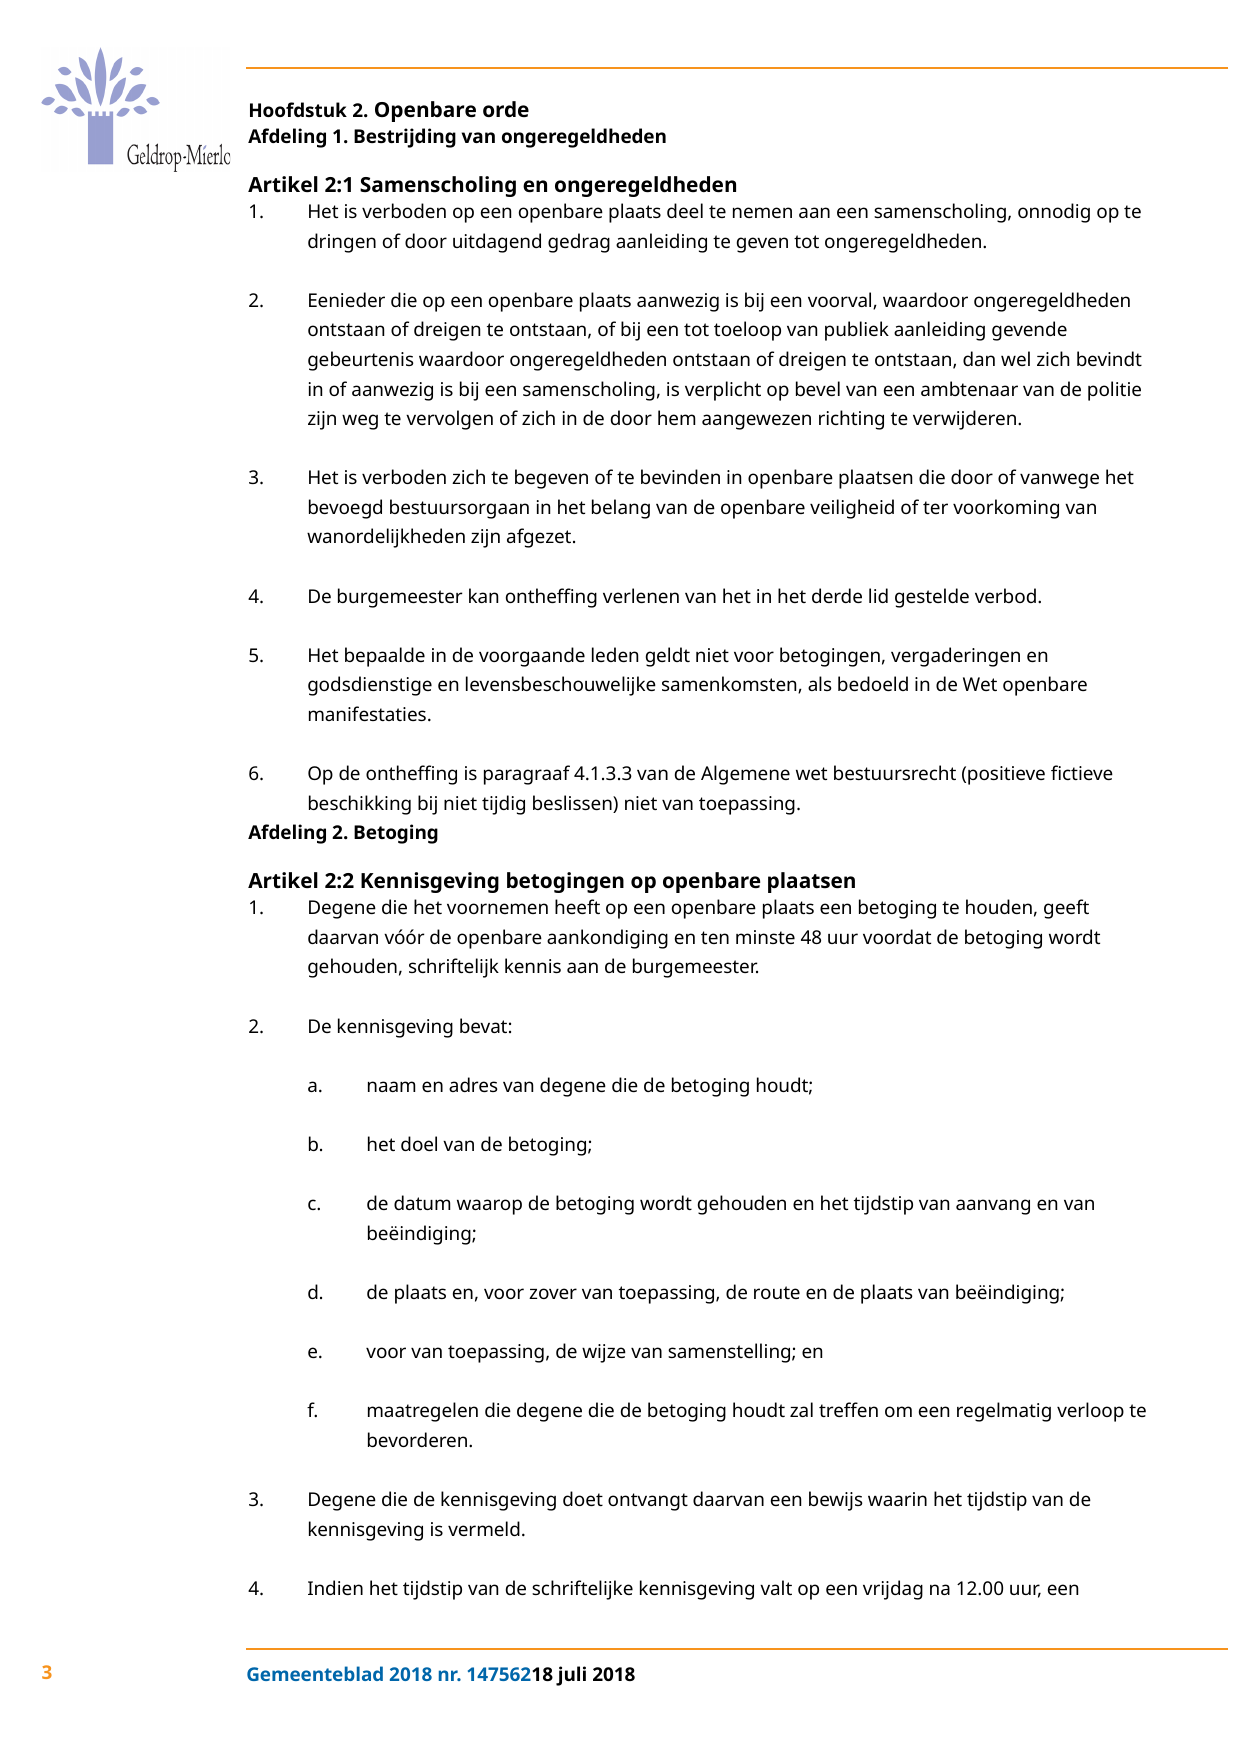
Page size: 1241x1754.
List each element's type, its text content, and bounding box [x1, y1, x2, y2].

list Het bepaalde in de voorgaande leden geldt niet voor betogingen, vergaderingen en godsdienstige en levensbeschouwelijke samenkomsten, als bedoeld in de Wet openbare manifestaties. [248, 642, 1152, 727]
list Indien het tijdstip van de schriftelijke kennisgeving valt op een vrijdag na 12.00 uur, een [248, 1575, 1152, 1601]
list maatregelen die degene die de betoging houdt zal treffen om een regelmatig verloop te bevorderen. [307, 1397, 1152, 1453]
list de plaats en, voor zover van toepassing, de route en de plaats van beëindiging; [307, 1279, 1152, 1305]
list Degene die het voornemen heeft op een openbare plaats een betoging te houden, geeft daarvan vóór de openbare aankondiging en ten minste 48 uur voordat de betoging wordt gehouden, schriftelijk kennis aan de burgemeester. [248, 894, 1152, 979]
text Artikel 2:2 Kennisgeving betogingen op openbare plaatsen [248, 866, 1152, 894]
text Afdeling 1. Bestrijding van ongeregeldheden [248, 123, 1152, 149]
text Artikel 2:1 Samenscholing en ongeregeldheden [248, 170, 1152, 198]
list De kennisgeving bevat: [248, 1013, 1152, 1038]
list Het is verboden zich te begeven of te bevinden in openbare plaatsen die door of vanwege het bevoegd bestuursorgaan in het belang van de openbare veiligheid of ter voorkoming van wanordelijkheden zijn afgezet. [248, 464, 1152, 549]
list het doel van de betoging; [307, 1131, 1152, 1157]
picture [41, 47, 231, 172]
list De burgemeester kan ontheffing verlenen van het in het derde lid gestelde verbod. [248, 583, 1152, 608]
text Hoofdstuk 2. Openbare orde [248, 95, 1152, 123]
list naam en adres van degene die de betoging houdt; [307, 1072, 1152, 1098]
list Eenieder die op een openbare plaats aanwezig is bij een voorval, waardoor ongeregeldheden ontstaan of dreigen te ontstaan, of bij een tot toeloop van publiek aanleiding gevende gebeurtenis waardoor ongeregeldheden ontstaan of dreigen te ontstaan, dan wel zich bevindt in of aanwezig is bij een samenscholing, is verplicht op bevel van een ambtenaar van de politie zijn weg te vervolgen of zich in de door hem aangewezen richting te verwijderen. [248, 287, 1152, 431]
list Het is verboden op een openbare plaats deel te nemen aan een samenscholing, onnodig op te dringen of door uitdagend gedrag aanleiding te geven tot ongeregeldheden. [248, 198, 1152, 253]
list Degene die de kennisgeving doet ontvangt daarvan een bewijs waarin het tijdstip van de kennisgeving is vermeld. [248, 1486, 1152, 1541]
text Afdeling 2. Betoging [248, 819, 1152, 845]
list voor van toepassing, de wijze van samenstelling; en [307, 1338, 1152, 1364]
list Op de ontheffing is paragraaf 4.1.3.3 van de Algemene wet bestuursrecht (positieve fictieve beschikking bij niet tijdig beslissen) niet van toepassing. [248, 760, 1152, 816]
list de datum waarop de betoging wordt gehouden en het tijdstip van aanvang en van beëindiging; [307, 1190, 1152, 1246]
